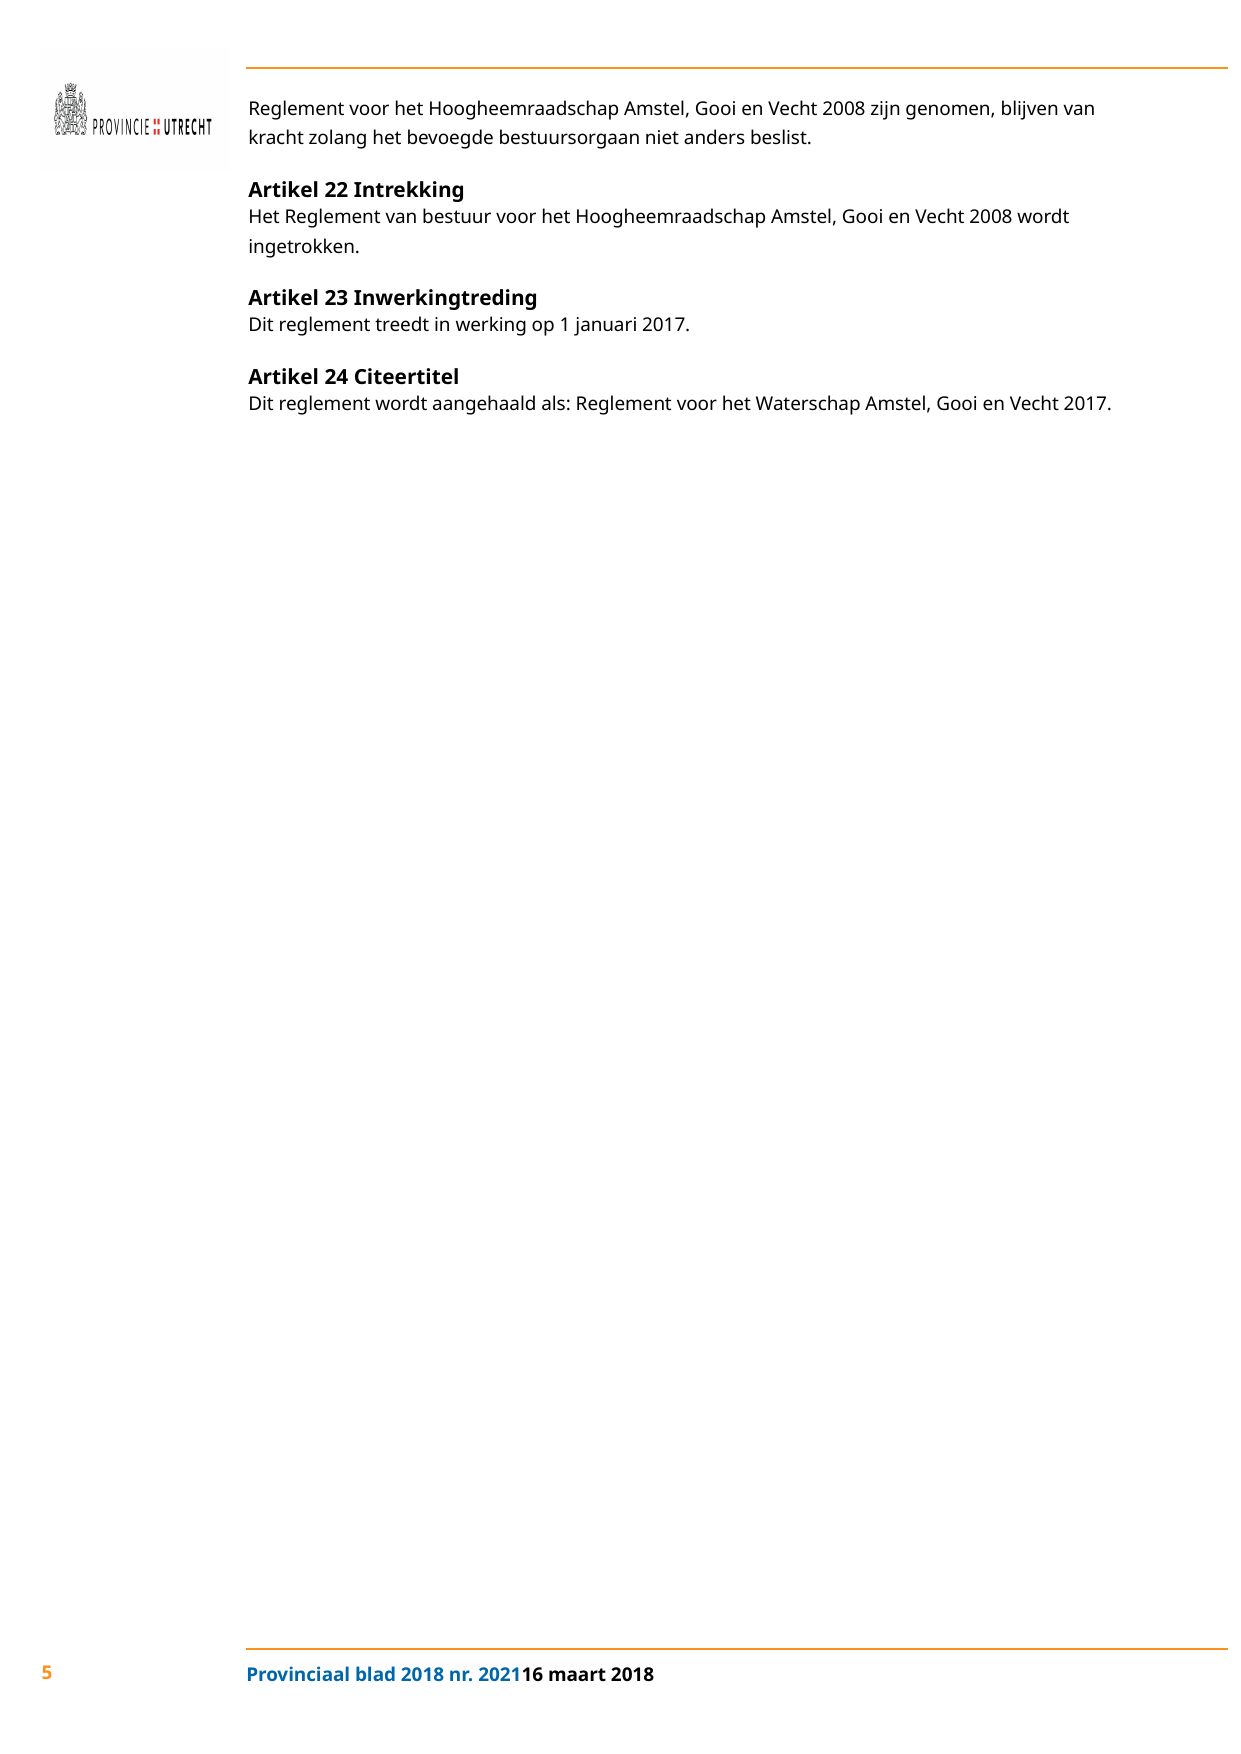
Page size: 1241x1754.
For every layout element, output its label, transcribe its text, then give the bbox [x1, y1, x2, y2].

picture [41, 47, 231, 172]
text Het Reglement van bestuur voor het Hoogheemraadschap Amstel, Gooi en Vecht 2008 wordt ingetrokken. [248, 203, 1152, 258]
text Dit reglement treedt in werking op 1 januari 2017. [248, 312, 1152, 337]
text Dit reglement wordt aangehaald als: Reglement voor het Waterschap Amstel, Gooi en Vecht 2017. [248, 391, 1152, 416]
text Artikel 22 Intrekking [248, 175, 1152, 203]
text Artikel 23 Inwerkingtreding [248, 283, 1152, 312]
text Artikel 24 Citeertitel [248, 362, 1152, 391]
text Reglement voor het Hoogheemraadschap Amstel, Gooi en Vecht 2008 zijn genomen, blijven van kracht zolang het bevoegde bestuursorgaan niet anders beslist. [248, 95, 1152, 150]
